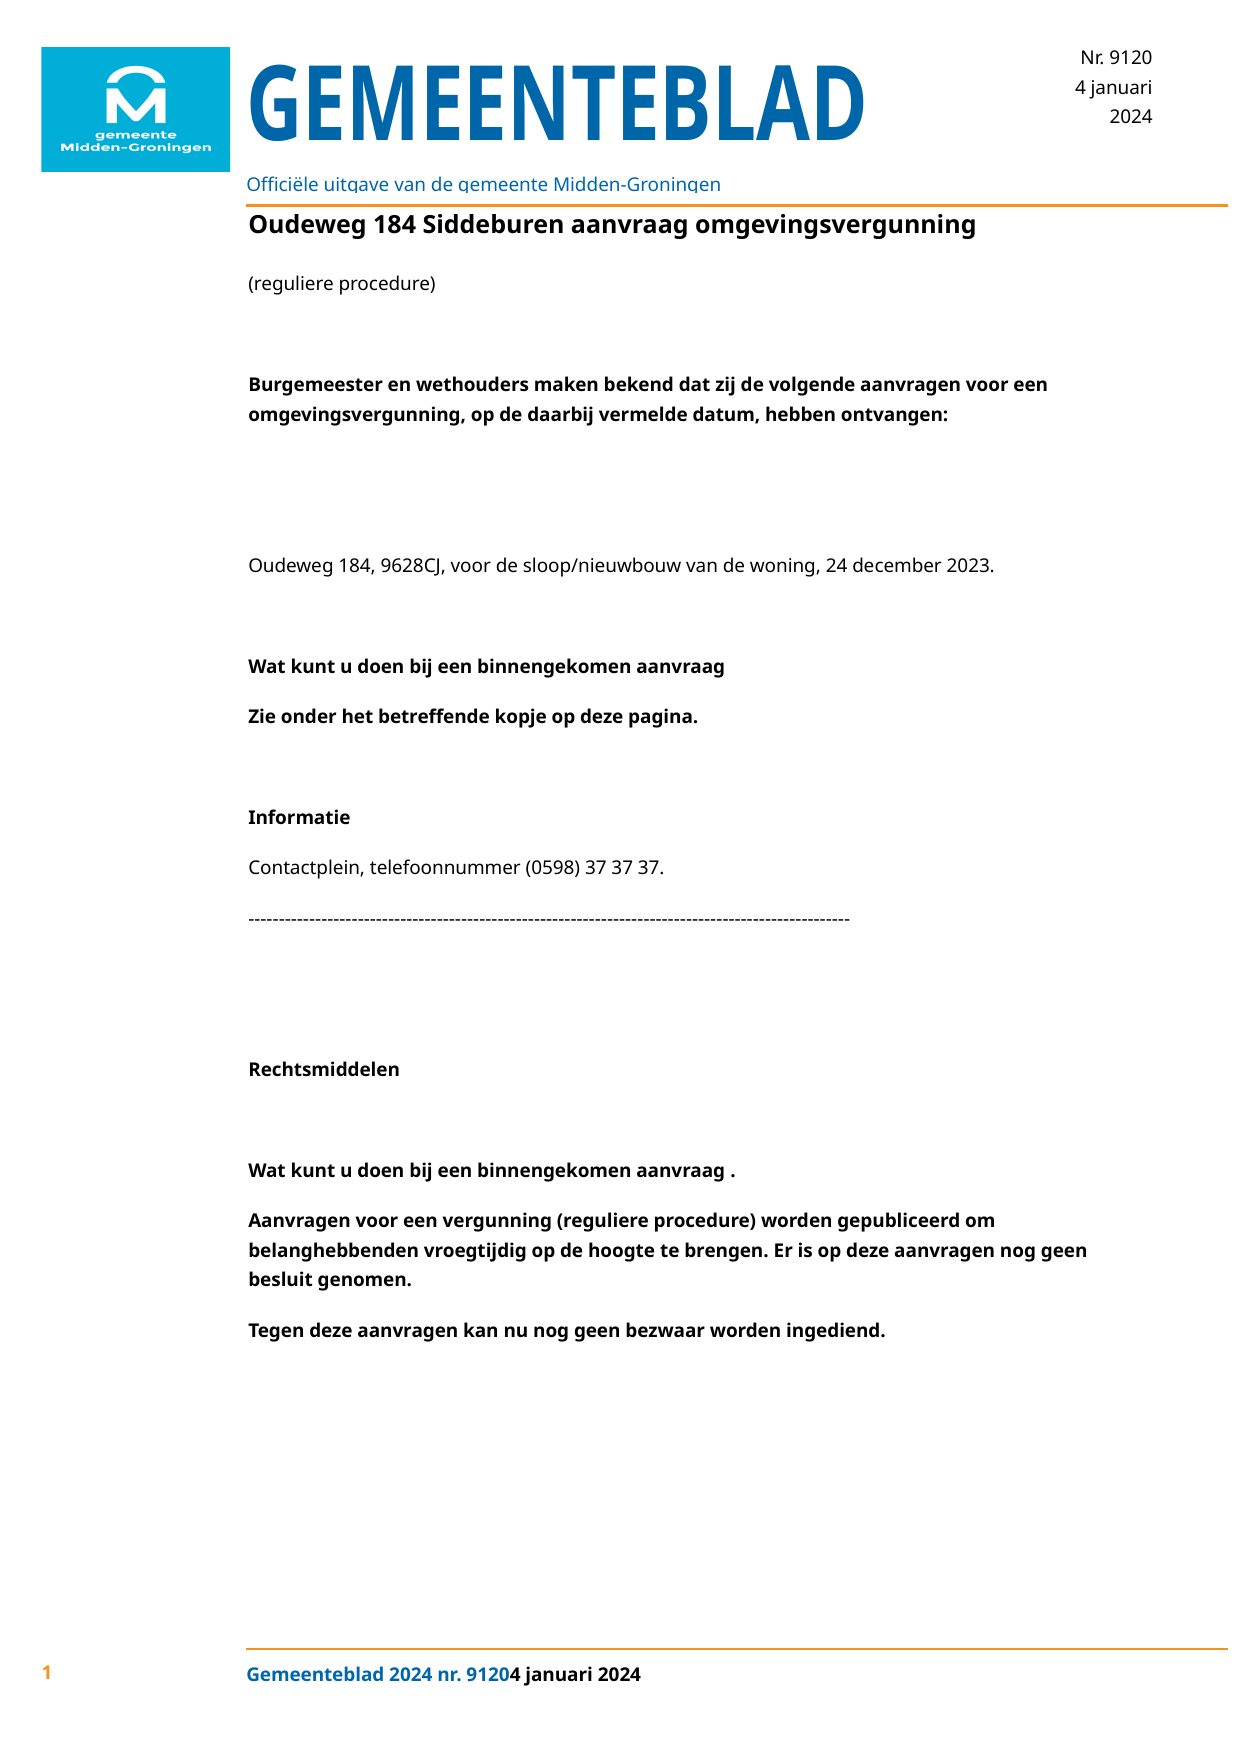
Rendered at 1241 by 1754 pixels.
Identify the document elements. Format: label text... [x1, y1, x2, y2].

text --------------------------------------------------------------------------------------------------- [248, 905, 1152, 931]
text Rechtsmiddelen [248, 1056, 1152, 1082]
text Aanvragen voor een vergunning (reguliere procedure) worden gepubliceerd om belanghebbenden vroegtijdig op de hoogte te brengen. Er is op deze aanvragen nog geen besluit genomen. [248, 1207, 1152, 1292]
text Informatie [248, 804, 1152, 830]
text Contactplein, telefoonnummer (0598) 37 37 37. [248, 854, 1152, 880]
text Oudeweg 184, 9628CJ, voor de sloop/nieuwbouw van de woning, 24 december 2023. [248, 552, 1152, 578]
text Oudeweg 184 Siddeburen aanvraag omgevingsvergunning [248, 207, 1152, 241]
text Zie onder het betreffende kopje op deze pagina. [248, 703, 1152, 729]
text (reguliere procedure) [248, 270, 1152, 296]
text Burgemeester en wethouders maken bekend dat zij de volgende aanvragen voor een omgevingsvergunning, op de daarbij vermelde datum, hebben ontvangen: [248, 371, 1152, 426]
picture [108, 66, 164, 82]
text Wat kunt u doen bij een binnengekomen aanvraag . [248, 1157, 1152, 1183]
picture [107, 89, 165, 122]
picture [184, 146, 190, 153]
text Tegen deze aanvragen kan nu nog geen bezwaar worden ingediend. [248, 1317, 1152, 1343]
text Wat kunt u doen bij een binnengekomen aanvraag [248, 653, 1152, 678]
